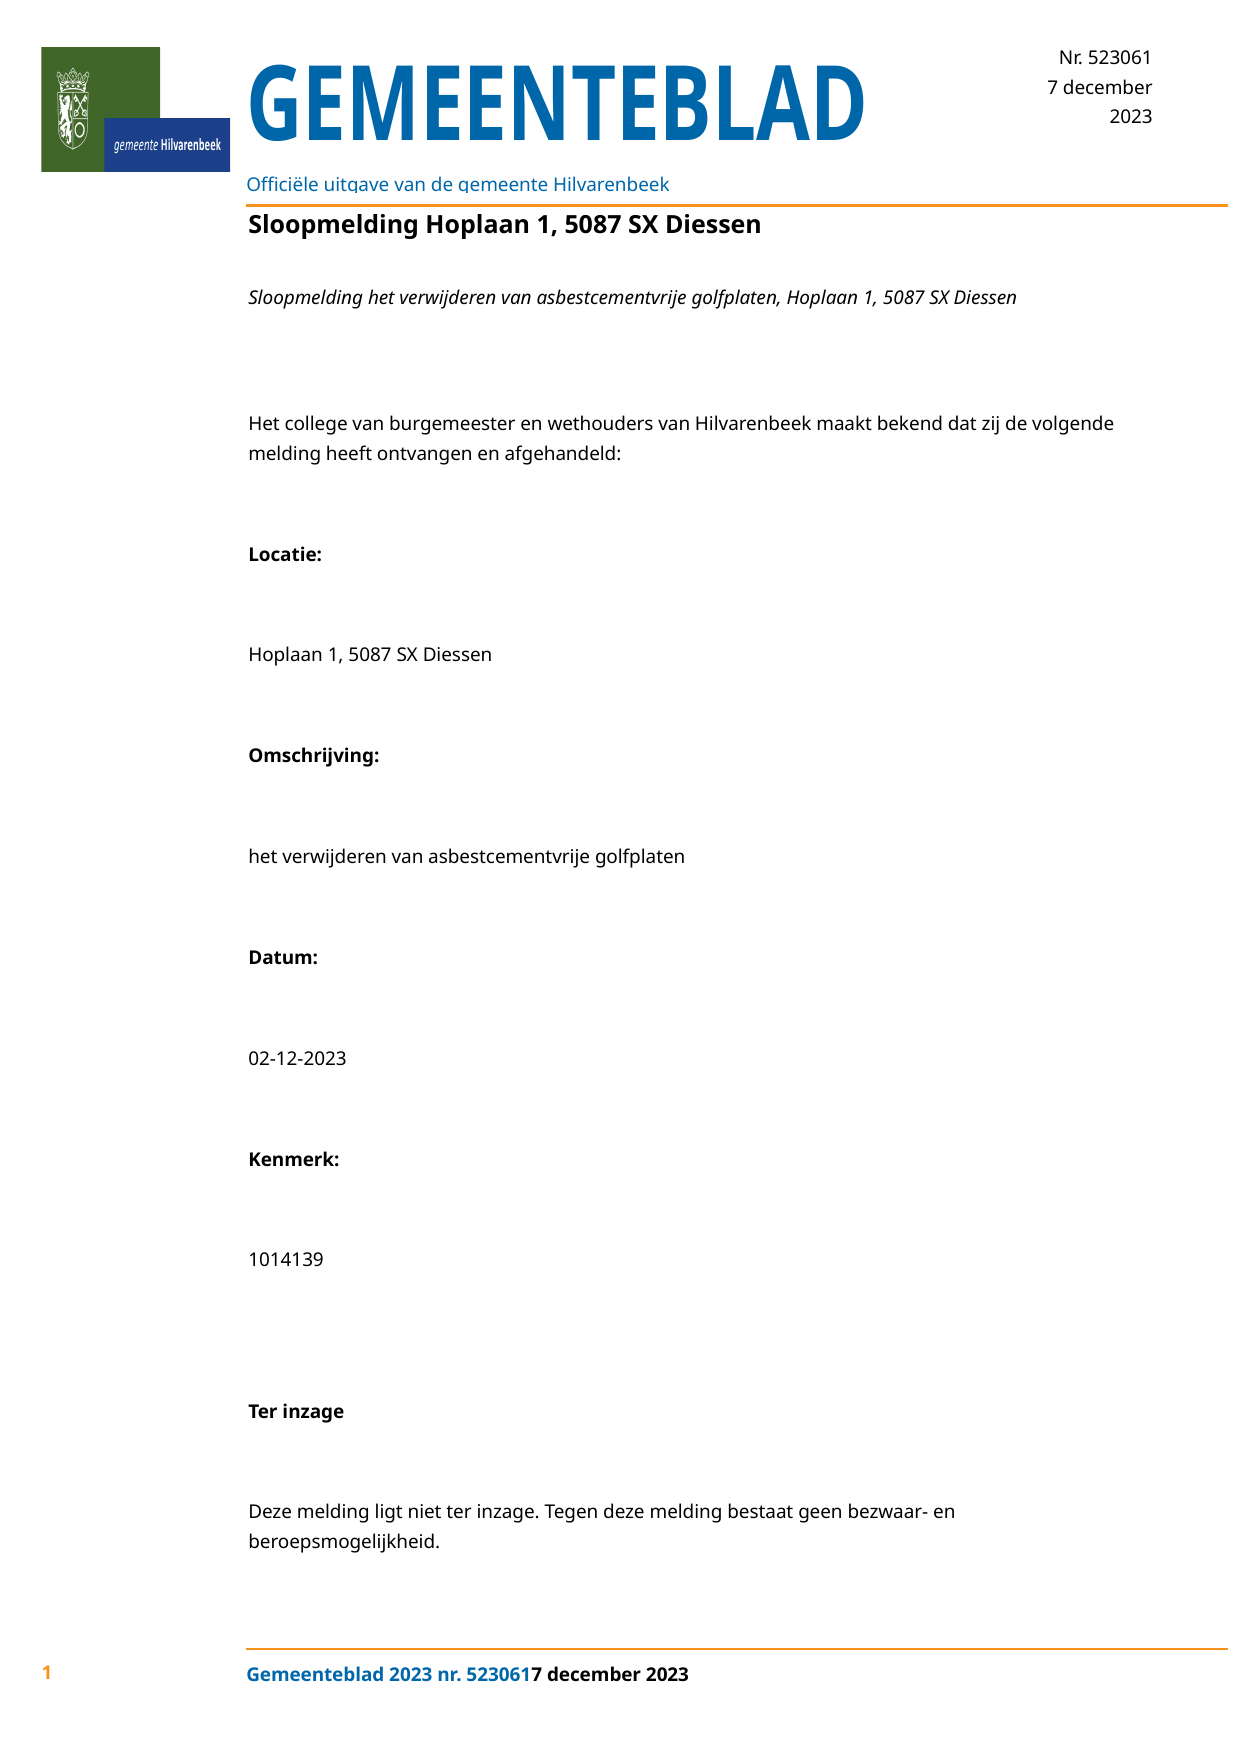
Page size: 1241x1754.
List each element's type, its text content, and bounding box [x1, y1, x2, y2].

text Locatie: [248, 541, 1152, 567]
picture [41, 47, 231, 172]
text Omschrijving: [248, 742, 1152, 768]
text Sloopmelding Hoplaan 1, 5087 SX Diessen [248, 207, 1152, 241]
text Ter inzage [248, 1398, 1152, 1424]
text 1014139 [248, 1247, 1152, 1272]
text Sloopmelding het verwijderen van asbestcementvrije golfplaten, Hoplaan 1, 5087 SX Diessen [248, 284, 1152, 309]
text Hoplaan 1, 5087 SX Diessen [248, 642, 1152, 667]
text het verwijderen van asbestcementvrije golfplaten [248, 843, 1152, 869]
text 02-12-2023 [248, 1045, 1152, 1071]
text Deze melding ligt niet ter inzage. Tegen deze melding bestaat geen bezwaar- en beroepsmogelijkheid. [248, 1499, 1152, 1554]
text Datum: [248, 944, 1152, 970]
text Het college van burgemeester en wethouders van Hilvarenbeek maakt bekend dat zij de volgende melding heeft ontvangen en afgehandeld: [248, 410, 1152, 466]
text Kenmerk: [248, 1146, 1152, 1172]
